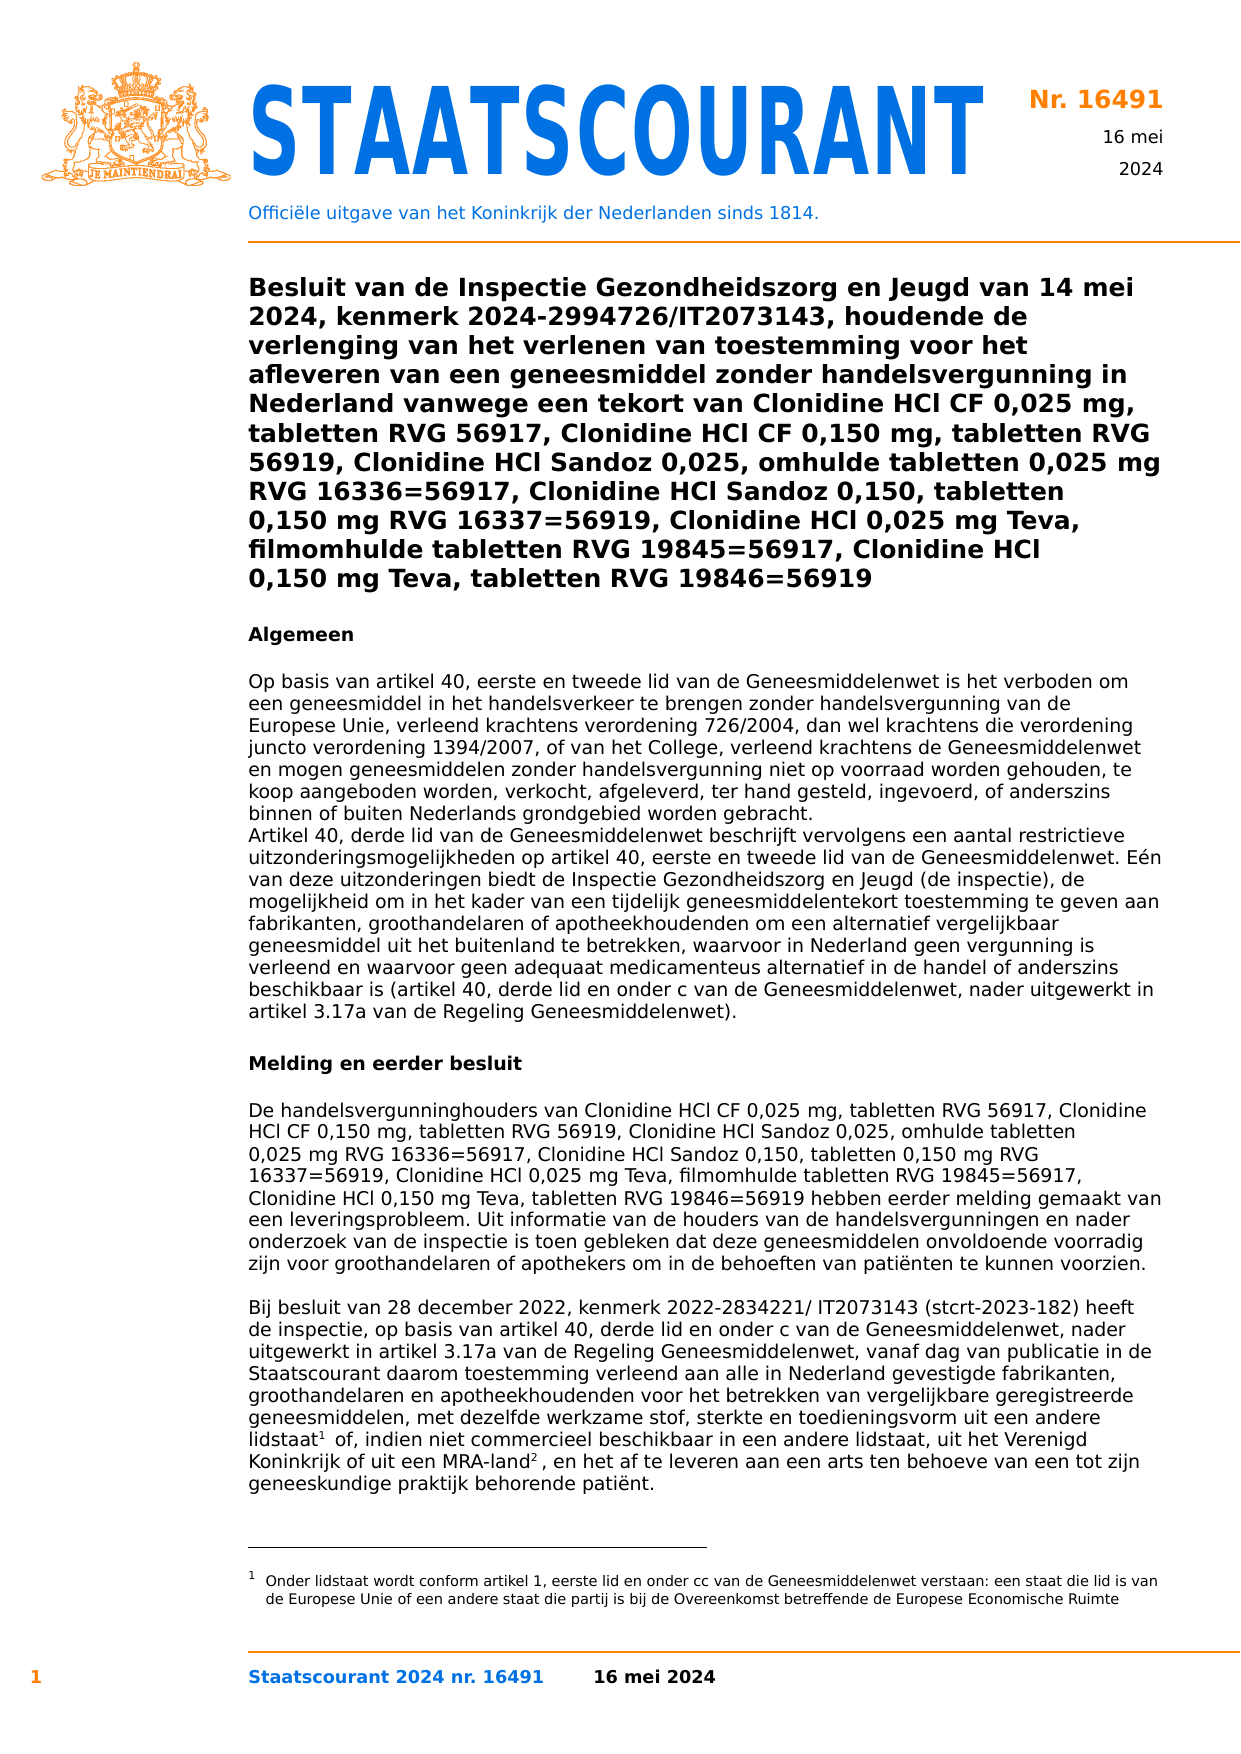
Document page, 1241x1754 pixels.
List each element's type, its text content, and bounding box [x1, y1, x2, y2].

text Op basis van artikel 40, eerste en tweede lid van de Geneesmiddelenwet is het verboden om een geneesmiddel in het handelsverkeer te brengen zonder handelsvergunning van de Europese Unie, verleend krachtens verordening 726/2004, dan wel krachtens die verordening juncto verordening 1394/2007, of van het College, verleend krachtens de Geneesmiddelenwet en mogen geneesmiddelen zonder handelsvergunning niet op voorraad worden gehouden, te koop aangeboden worden, verkocht, afgeleverd, ter hand gesteld, ingevoerd, of anderszins binnen of buiten Nederlands grondgebied worden gebracht. [248, 671, 1163, 825]
text Artikel 40, derde lid van de Geneesmiddelenwet beschrijft vervolgens een aantal restrictieve uitzonderingsmogelijkheden op artikel 40, eerste en tweede lid van de Geneesmiddelenwet. Eén van deze uitzonderingen biedt de Inspectie Gezondheidszorg en Jeugd (de inspectie), de mogelijkheid om in het kader van een tijdelijk geneesmiddelentekort toestemming te geven aan fabrikanten, groothandelaren of apotheekhoudenden om een alternatief vergelijkbaar geneesmiddel uit het buitenland te betrekken, waarvoor in Nederland geen vergunning is verleend en waarvoor geen adequaat medicamenteus alternatief in de handel of anderszins beschikbaar is (artikel 40, derde lid en onder c van de Geneesmiddelenwet, nader uitgewerkt in artikel 3.17a van de Regeling Geneesmiddelenwet). [248, 825, 1163, 1022]
table_header [25, 62, 248, 241]
picture [41, 62, 231, 186]
text Onder lidstaat wordt conform artikel 1, eerste lid en onder cc van de Geneesmiddelenwet verstaan: een staat die lid is van de Europese Unie of een andere staat die partij is bij de Overeenkomst betreffende de Europese Economische Ruimte [248, 1569, 1163, 1608]
text De handelsvergunninghouders van Clonidine HCl CF 0,025 mg, tabletten RVG 56917, Clonidine HCl CF 0,150 mg, tabletten RVG 56919, Clonidine HCl Sandoz 0,025, omhulde tabletten 0,025 mg RVG 16336=56917, Clonidine HCl Sandoz 0,150, tabletten 0,150 mg RVG 16337=56919, Clonidine HCl 0,025 mg Teva, filmomhulde tabletten RVG 19845=56917, Clonidine HCl 0,150 mg Teva, tabletten RVG 19846=56919 hebben eerder melding gemaakt van een leveringsprobleem. Uit informatie van de houders van de handelsvergunningen en nader onderzoek van de inspectie is toen gebleken dat deze geneesmiddelen onvoldoende voorradig zijn voor groothandelaren of apothekers om in de behoeften van patiënten te kunnen voorzien. [248, 1099, 1163, 1275]
table_cell 2024 [998, 153, 1240, 203]
table_cell 16 mei [998, 121, 1240, 153]
subtitle Melding en eerder besluit [248, 1052, 1163, 1074]
subtitle Algemeen [248, 624, 1163, 646]
subtitle Besluit van de Inspectie Gezondheidszorg en Jeugd van 14 mei 2024, kenmerk 2024-2994726/IT2073143, houdende de verlenging van het verlenen van toestemming voor het afleveren van een geneesmiddel zonder handelsvergunning in Nederland vanwege een tekort van Clonidine HCl CF 0,025 mg, tabletten RVG 56917, Clonidine HCl CF 0,150 mg, tabletten RVG 56919, Clonidine HCl Sandoz 0,025, omhulde tabletten 0,025 mg RVG 16336=56917, Clonidine HCl Sandoz 0,150, tabletten 0,150 mg RVG 16337=56919, Clonidine HCl 0,025 mg Teva, filmomhulde tabletten RVG 19845=56917, Clonidine HCl 0,150 mg Teva, tabletten RVG 19846=56919 [248, 273, 1163, 594]
table_cell Officiële uitgave van het Koninkrijk der Nederlanden sinds 1814. [248, 203, 1240, 241]
text Bij besluit van 28 december 2022, kenmerk 2022-2834221/ IT2073143 (stcrt-2023-182) heeft de inspectie, op basis van artikel 40, derde lid en onder c van de Geneesmiddelenwet, nader uitgewerkt in artikel 3.17a van de Regeling Geneesmiddelenwet, vanaf dag van publicatie in de Staatscourant daarom toestemming verleend aan alle in Nederland gevestigde fabrikanten, groothandelaren en apotheekhoudenden voor het betrekken van vergelijkbare geregistreerde geneesmiddelen, met dezelfde werkzame stof, sterkte en toedieningsvorm uit een andere lidstaat of, indien niet commercieel beschikbaar in een andere lidstaat, uit het Verenigd Koninkrijk of uit een MRA-land, en het af te leveren aan een arts ten behoeve van een tot zijn geneeskundige praktijk behorende patiënt. [248, 1297, 1163, 1495]
table_header STAATSCOURANT [248, 62, 998, 203]
table_header Nr. 16491 [998, 62, 1240, 121]
